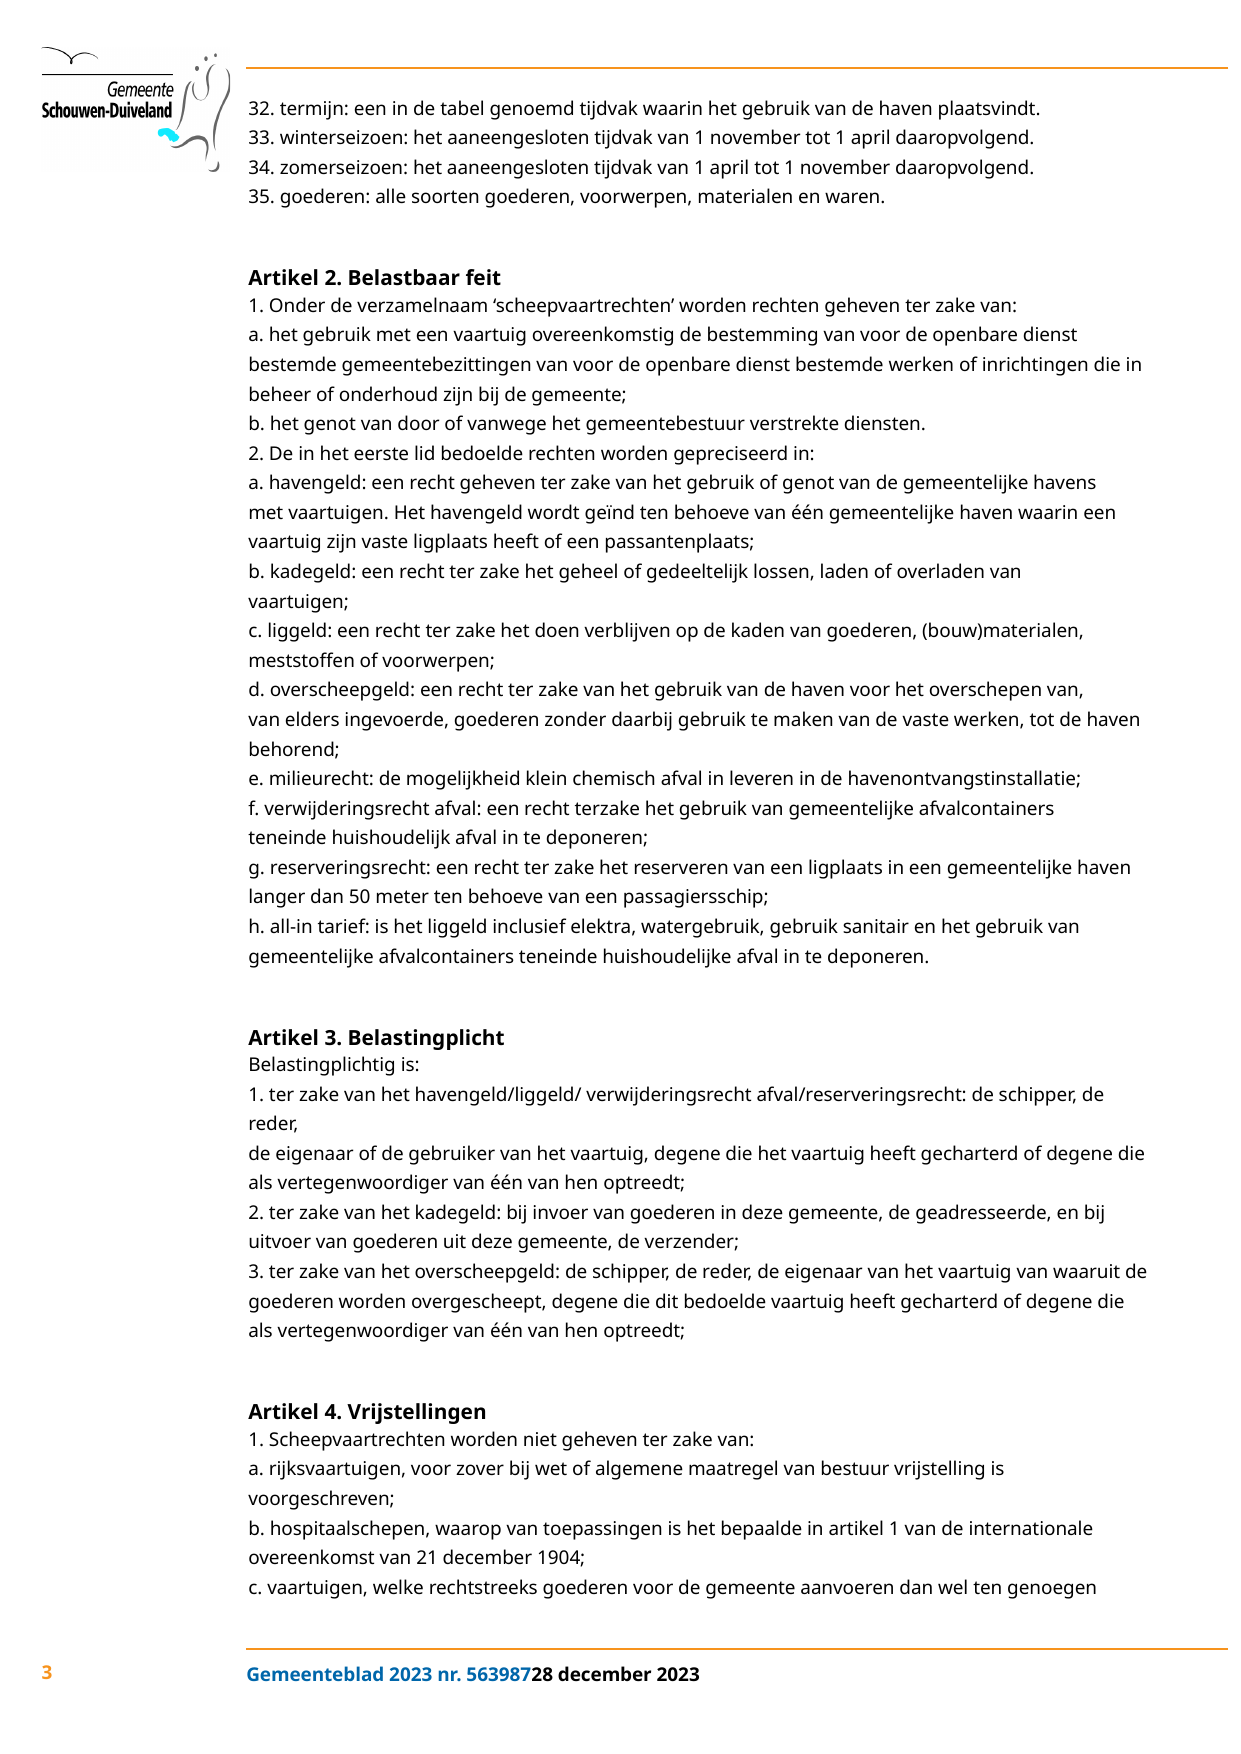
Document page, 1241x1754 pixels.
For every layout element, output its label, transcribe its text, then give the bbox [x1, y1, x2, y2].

text g. reserveringsrecht: een recht ter zake het reserveren van een ligplaats in een gemeentelijke haven langer dan 50 meter ten behoeve van een passagiersschip; [248, 854, 1152, 909]
text gemeentelijke afvalcontainers teneinde huishoudelijke afval in te deponeren. [248, 943, 1152, 968]
text h. all-in tarief: is het liggeld inclusief elektra, watergebruik, gebruik sanitair en het gebruik van [248, 913, 1152, 939]
text Artikel 4. Vrijstellingen [248, 1397, 1152, 1426]
text 32. termijn: een in de tabel genoemd tijdvak waarin het gebruik van de haven plaatsvindt. [248, 95, 1152, 121]
text meststoffen of voorwerpen; [248, 647, 1152, 673]
text voorgeschreven; [248, 1485, 1152, 1511]
text a. het gebruik met een vaartuig overeenkomstig de bestemming van voor de openbare dienst bestemde gemeentebezittingen van voor de openbare dienst bestemde werken of inrichtingen die in beheer of onderhoud zijn bij de gemeente; [248, 322, 1152, 406]
text Belastingplichtig is: [248, 1051, 1152, 1077]
text f. verwijderingsrecht afval: een recht terzake het gebruik van gemeentelijke afvalcontainers [248, 795, 1152, 821]
text a. havengeld: een recht geheven ter zake van het gebruik of genot van de gemeentelijke havens [248, 469, 1152, 495]
text als vertegenwoordiger van één van hen optreedt; [248, 1317, 1152, 1343]
text Artikel 3. Belastingplicht [248, 1023, 1152, 1051]
text 33. winterseizoen: het aaneengesloten tijdvak van 1 november tot 1 april daaropvolgend. [248, 124, 1152, 150]
text c. liggeld: een recht ter zake het doen verblijven op de kaden van goederen, (bouw)materialen, [248, 617, 1152, 643]
text als vertegenwoordiger van één van hen optreedt; [248, 1169, 1152, 1195]
text b. kadegeld: een recht ter zake het geheel of gedeeltelijk lossen, laden of overladen van [248, 558, 1152, 584]
text e. milieurecht: de mogelijkheid klein chemisch afval in leveren in de havenontvangstinstallatie; [248, 765, 1152, 791]
text 1. ter zake van het havengeld/liggeld/ verwijderingsrecht afval/reserveringsrecht: de schipper, de reder, [248, 1081, 1152, 1136]
text c. vaartuigen, welke rechtstreeks goederen voor de gemeente aanvoeren dan wel ten genoegen [248, 1574, 1152, 1599]
text 1. Onder de verzamelnaam ‘scheepvaartrechten’ worden rechten geheven ter zake van: [248, 292, 1152, 318]
text van elders ingevoerde, goederen zonder daarbij gebruik te maken van de vaste werken, tot de haven behorend; [248, 706, 1152, 761]
text d. overscheepgeld: een recht ter zake van het gebruik van de haven voor het overschepen van, [248, 677, 1152, 702]
text 3. ter zake van het overscheepgeld: de schipper, de reder, de eigenaar van het vaartuig van waaruit de [248, 1258, 1152, 1284]
text 34. zomerseizoen: het aaneengesloten tijdvak van 1 april tot 1 november daaropvolgend. [248, 154, 1152, 180]
text de eigenaar of de gebruiker van het vaartuig, degene die het vaartuig heeft gecharterd of degene die [248, 1140, 1152, 1166]
text 2. ter zake van het kadegeld: bij invoer van goederen in deze gemeente, de geadresseerde, en bij [248, 1199, 1152, 1225]
text 2. De in het eerste lid bedoelde rechten worden gepreciseerd in: [248, 440, 1152, 466]
text overeenkomst van 21 december 1904; [248, 1544, 1152, 1570]
text teneinde huishoudelijk afval in te deponeren; [248, 824, 1152, 850]
text 1. Scheepvaartrechten worden niet geheven ter zake van: [248, 1426, 1152, 1452]
text goederen worden overgescheept, degene die dit bedoelde vaartuig heeft gecharterd of degene die [248, 1288, 1152, 1314]
text 35. goederen: alle soorten goederen, voorwerpen, materialen en waren. [248, 183, 1152, 209]
picture [41, 47, 231, 172]
text a. rijksvaartuigen, voor zover bij wet of algemene maatregel van bestuur vrijstelling is [248, 1456, 1152, 1481]
text Artikel 2. Belastbaar feit [248, 263, 1152, 292]
text met vaartuigen. Het havengeld wordt geïnd ten behoeve van één gemeentelijke haven waarin een vaartuig zijn vaste ligplaats heeft of een passantenplaats; [248, 499, 1152, 554]
text b. het genot van door of vanwege het gemeentebestuur verstrekte diensten. [248, 410, 1152, 436]
text uitvoer van goederen uit deze gemeente, de verzender; [248, 1229, 1152, 1254]
text vaartuigen; [248, 588, 1152, 613]
text b. hospitaalschepen, waarop van toepassingen is het bepaalde in artikel 1 van de internationale [248, 1515, 1152, 1540]
